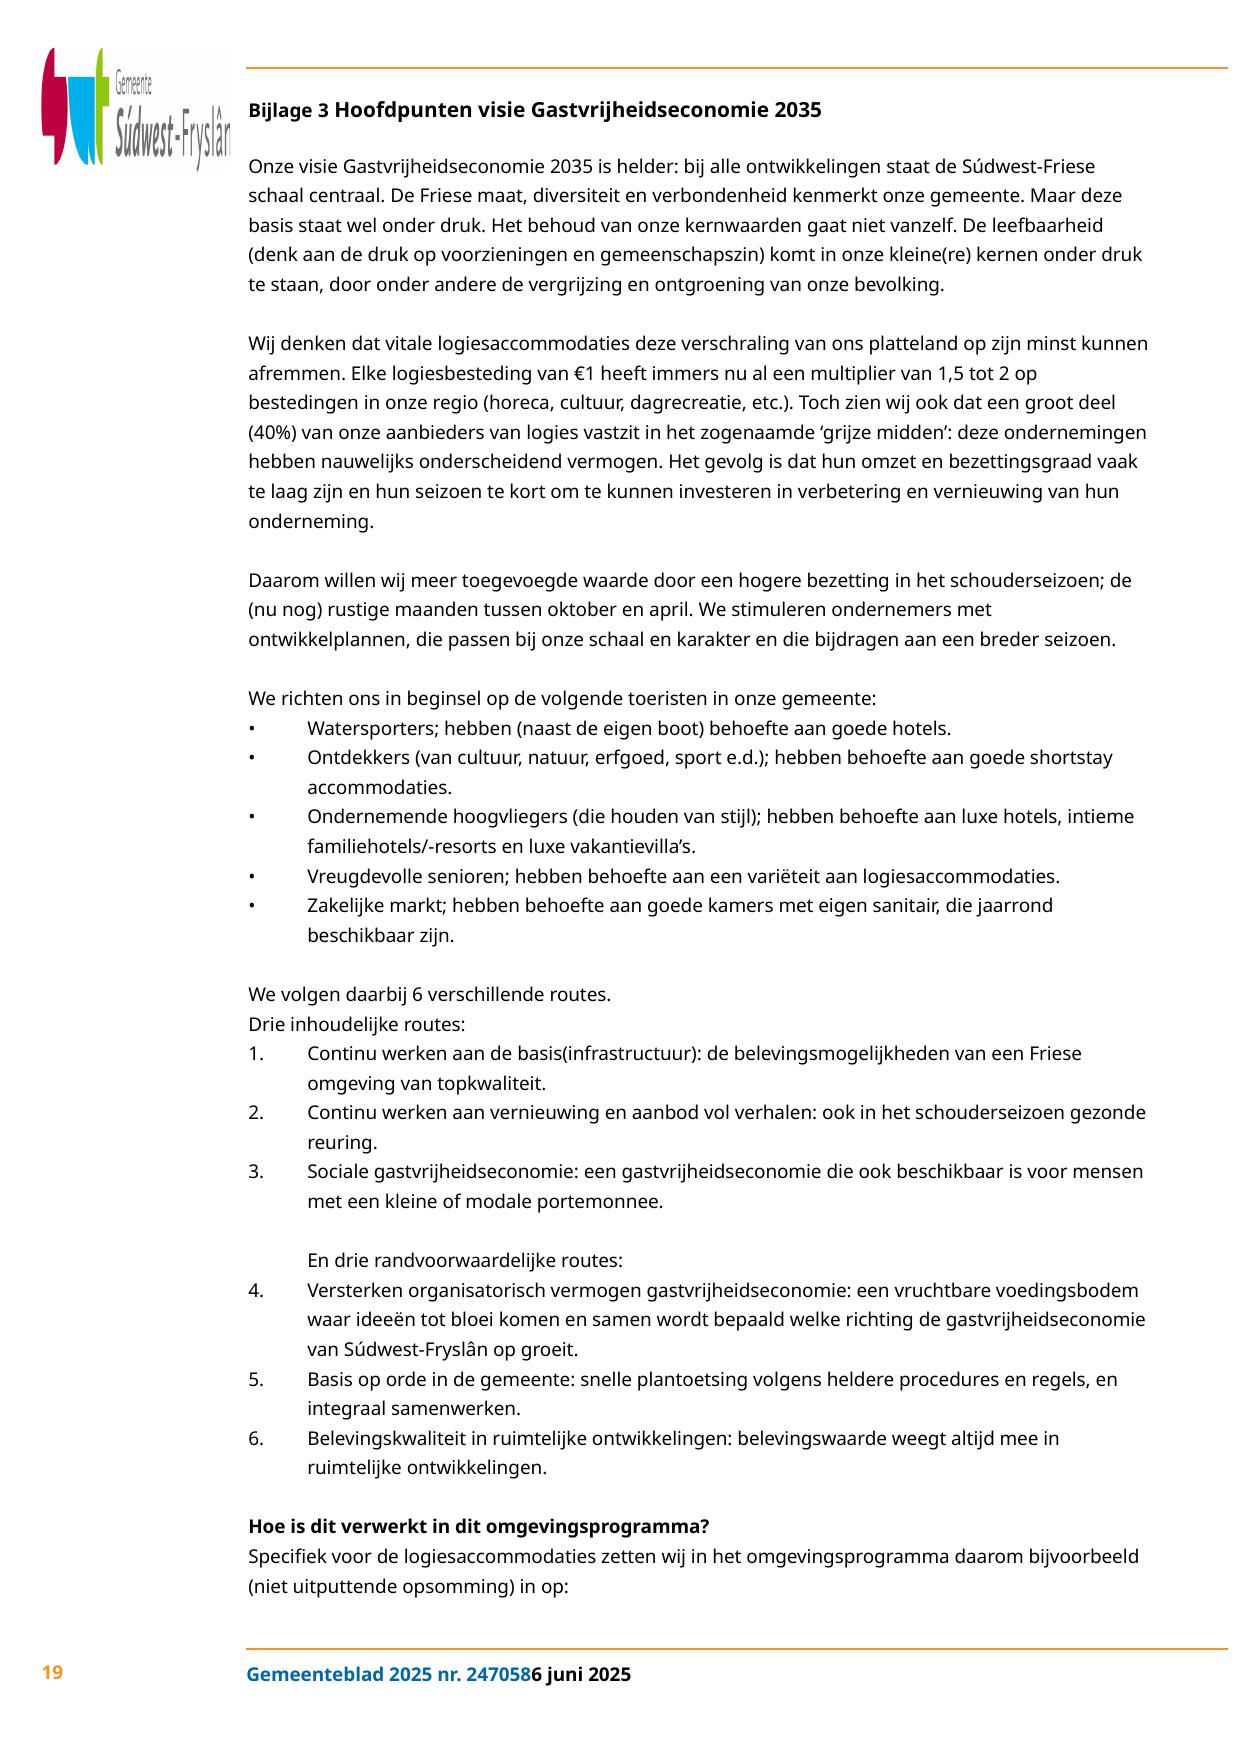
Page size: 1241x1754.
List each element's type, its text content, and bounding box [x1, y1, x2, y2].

list Zakelijke markt; hebben behoefte aan goede kamers met eigen sanitair, die jaarrond beschikbaar zijn. [248, 892, 1152, 948]
text Onze visie Gastvrijheidseconomie 2035 is helder: bij alle ontwikkelingen staat de Súdwest-Friese schaal centraal. De Friese maat, diversiteit en verbondenheid kenmerkt onze gemeente. Maar deze basis staat wel onder druk. Het behoud van onze kernwaarden gaat niet vanzelf. De leefbaarheid (denk aan de druk op voorzieningen en gemeenschapszin) komt in onze kleine(re) kernen onder druk te staan, door onder andere de vergrijzing en ontgroening van onze bevolking. [248, 153, 1152, 297]
list Continu werken aan vernieuwing en aanbod vol verhalen: ook in het schouderseizoen gezonde reuring. [248, 1099, 1152, 1155]
text Bijlage 3 Hoofdpunten visie Gastvrijheidseconomie 2035 [248, 95, 1152, 123]
list Versterken organisatorisch vermogen gastvrijheidseconomie: een vruchtbare voedingsbodem waar ideeën tot bloei komen en samen wordt bepaald welke richting de gastvrijheidseconomie van Súdwest-Fryslân op groeit. [248, 1277, 1152, 1362]
text We richten ons in beginsel op de volgende toeristen in onze gemeente: [248, 685, 1152, 711]
text Hoe is dit verwerkt in dit omgevingsprogramma? [248, 1514, 1152, 1539]
list Ontdekkers (van cultuur, natuur, erfgoed, sport e.d.); hebben behoefte aan goede shortstay accommodaties. [248, 744, 1152, 800]
list En drie randvoorwaardelijke routes: [248, 1247, 1152, 1273]
list Basis op orde in de gemeente: snelle plantoetsing volgens heldere procedures en regels, en integraal samenwerken. [248, 1366, 1152, 1421]
list Vreugdevolle senioren; hebben behoefte aan een variëteit aan logiesaccommodaties. [248, 863, 1152, 889]
list Sociale gastvrijheidseconomie: een gastvrijheidseconomie die ook beschikbaar is voor mensen met een kleine of modale portemonnee. [248, 1159, 1152, 1214]
list Ondernemende hoogvliegers (die houden van stijl); hebben behoefte aan luxe hotels, intieme familiehotels/-resorts en luxe vakantievilla’s. [248, 804, 1152, 859]
list Watersporters; hebben (naast de eigen boot) behoefte aan goede hotels. [248, 715, 1152, 741]
picture [41, 47, 231, 172]
text We volgen daarbij 6 verschillende routes. [248, 981, 1152, 1007]
list Belevingskwaliteit in ruimtelijke ontwikkelingen: belevingswaarde weegt altijd mee in ruimtelijke ontwikkelingen. [248, 1425, 1152, 1480]
text Daarom willen wij meer toegevoegde waarde door een hogere bezetting in het schouderseizoen; de (nu nog) rustige maanden tussen oktober en april. We stimuleren ondernemers met ontwikkelplannen, die passen bij onze schaal en karakter en die bijdragen aan een breder seizoen. [248, 567, 1152, 652]
list Continu werken aan de basis(infrastructuur): de belevingsmogelijkheden van een Friese omgeving van topkwaliteit. [248, 1040, 1152, 1096]
text Drie inhoudelijke routes: [248, 1011, 1152, 1037]
text Wij denken dat vitale logiesaccommodaties deze verschraling van ons platteland op zijn minst kunnen afremmen. Elke logiesbesteding van €1 heeft immers nu al een multiplier van 1,5 tot 2 op bestedingen in onze regio (horeca, cultuur, dagrecreatie, etc.). Toch zien wij ook dat een groot deel (40%) van onze aanbieders van logies vastzit in het zogenaamde ‘grijze midden’: deze ondernemingen hebben nauwelijks onderscheidend vermogen. Het gevolg is dat hun omzet en bezettingsgraad vaak te laag zijn en hun seizoen te kort om te kunnen investeren in verbetering en vernieuwing van hun onderneming. [248, 330, 1152, 534]
text Specifiek voor de logiesaccommodaties zetten wij in het omgevingsprogramma daarom bijvoorbeeld (niet uitputtende opsomming) in op: [248, 1543, 1152, 1599]
